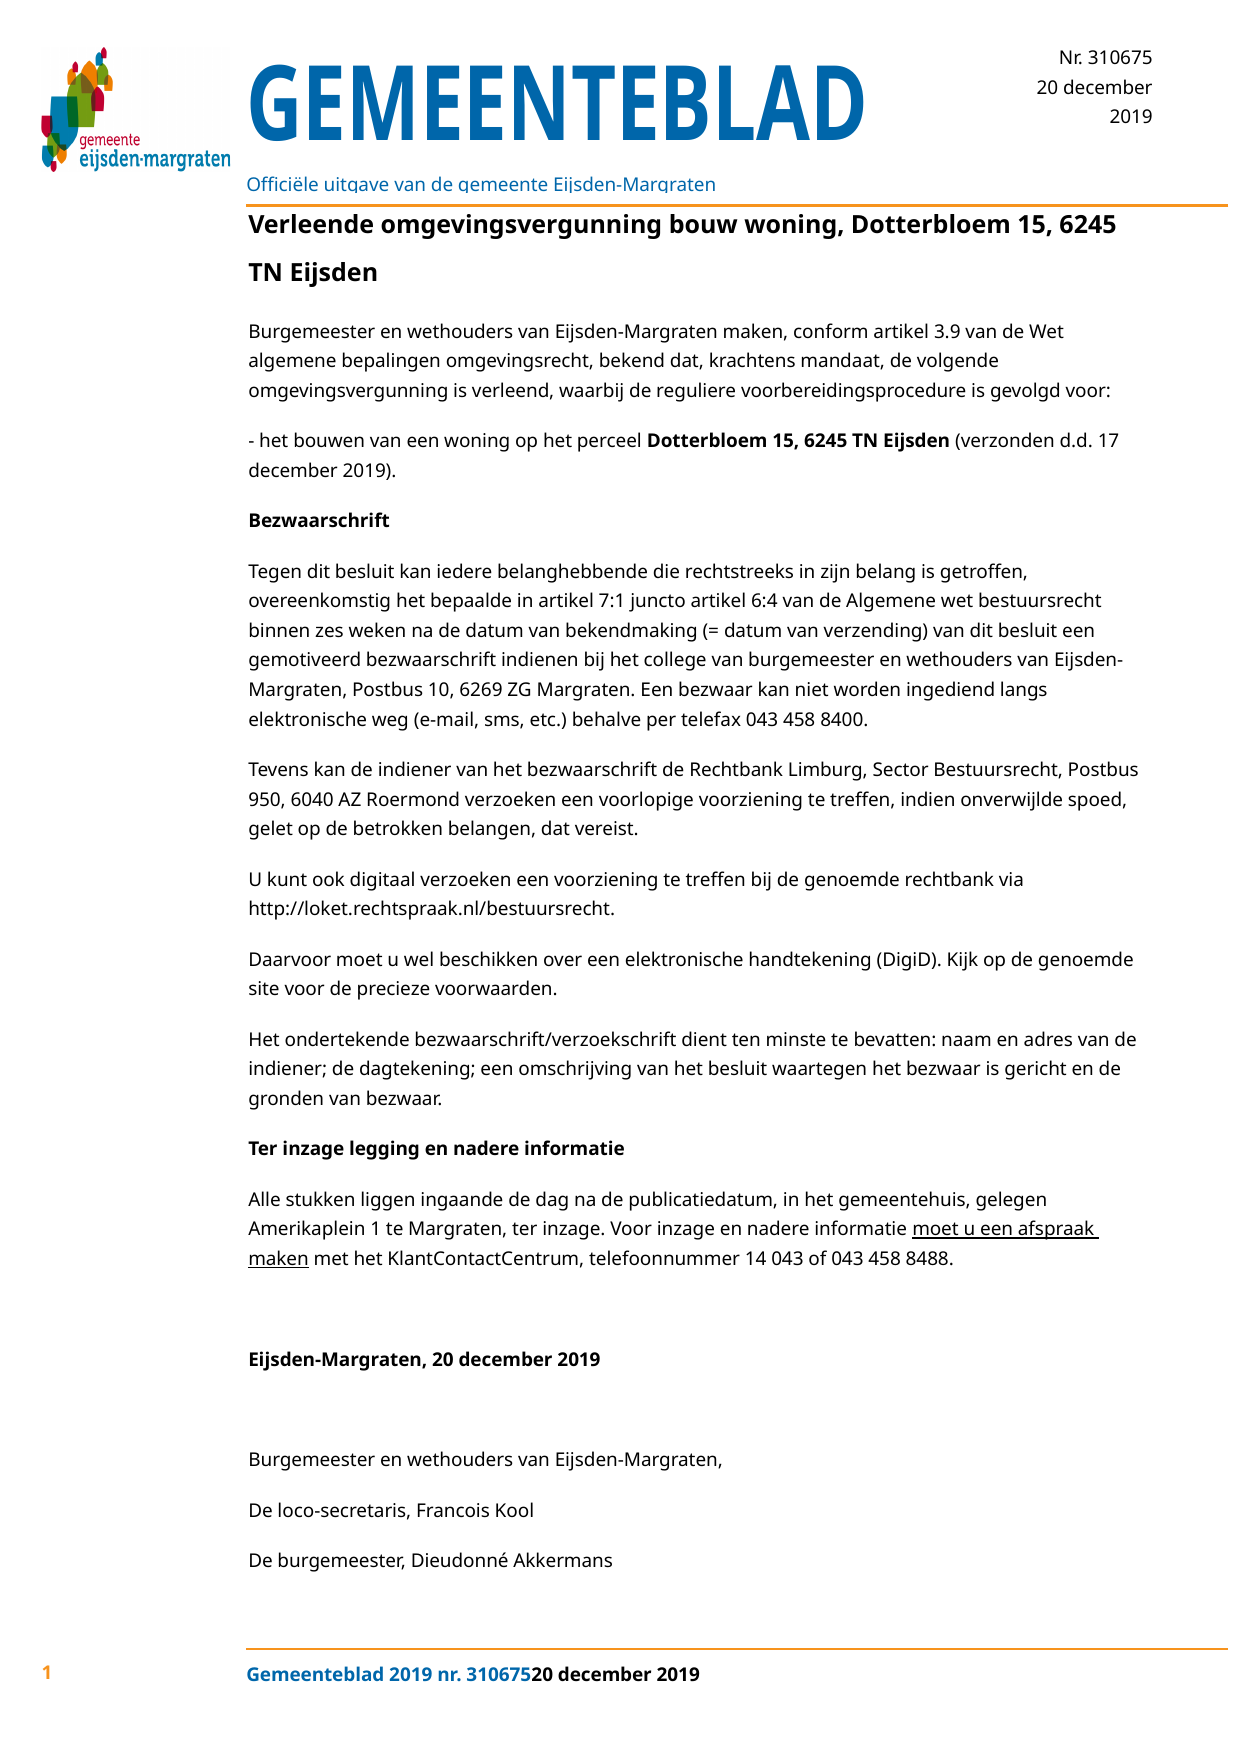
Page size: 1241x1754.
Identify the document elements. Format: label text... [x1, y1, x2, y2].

text De loco-secretaris, Francois Kool [248, 1497, 1152, 1523]
text Tegen dit besluit kan iedere belanghebbende die rechtstreeks in zijn belang is getroffen, overeenkomstig het bepaalde in artikel 7:1 juncto artikel 6:4 van de Algemene wet bestuursrecht binnen zes weken na de datum van bekendmaking (= datum van verzending) van dit besluit een gemotiveerd bezwaarschrift indienen bij het college van burgemeester en wethouders van Eijsden-Margraten, Postbus 10, 6269 ZG Margraten. Een bezwaar kan niet worden ingediend langs elektronische weg (e-mail, sms, etc.) behalve per telefax 043 458 8400. [248, 558, 1152, 732]
text Verleende omgevingsvergunning bouw woning, Dotterbloem 15, 6245 TN Eijsden [248, 207, 1152, 288]
text Alle stukken liggen ingaande de dag na de publicatiedatum, in het gemeentehuis, gelegen Amerikaplein 1 te Margraten, ter inzage. Voor inzage en nadere informatie moet u een afspraak maken met het KlantContactCentrum, telefoonnummer 14 043 of 043 458 8488. [248, 1186, 1152, 1271]
text U kunt ook digitaal verzoeken een voorziening te treffen bij de genoemde rechtbank via http://loket.rechtspraak.nl/bestuursrecht. [248, 866, 1152, 921]
text Tevens kan de indiener van het bezwaarschrift de Rechtbank Limburg, Sector Bestuursrecht, Postbus 950, 6040 AZ Roermond verzoeken een voorlopige voorziening te treffen, indien onverwijlde spoed, gelet op de betrokken belangen, dat vereist. [248, 756, 1152, 841]
text Burgemeester en wethouders van Eijsden-Margraten, [248, 1447, 1152, 1472]
picture [41, 47, 231, 172]
text Eijsden-Margraten, 20 december 2019 [248, 1346, 1152, 1372]
text Het ondertekende bezwaarschrift/verzoekschrift dient ten minste te bevatten: naam en adres van de indiener; de dagtekening; een omschrijving van het besluit waartegen het bezwaar is gericht en de gronden van bezwaar. [248, 1026, 1152, 1111]
text Daarvoor moet u wel beschikken over een elektronische handtekening (DigiD). Kijk op de genoemde site voor de precieze voorwaarden. [248, 946, 1152, 1001]
text - het bouwen van een woning op het perceel Dotterbloem 15, 6245 TN Eijsden (verzonden d.d. 17 december 2019). [248, 427, 1152, 483]
text Bezwaarschrift [248, 507, 1152, 533]
text Ter inzage legging en nadere informatie [248, 1135, 1152, 1161]
text De burgemeester, Dieudonné Akkermans [248, 1547, 1152, 1573]
text Burgemeester en wethouders van Eijsden-Margraten maken, conform artikel 3.9 van de Wet algemene bepalingen omgevingsrecht, bekend dat, krachtens mandaat, de volgende omgevingsvergunning is verleend, waarbij de reguliere voorbereidingsprocedure is gevolgd voor: [248, 318, 1152, 403]
